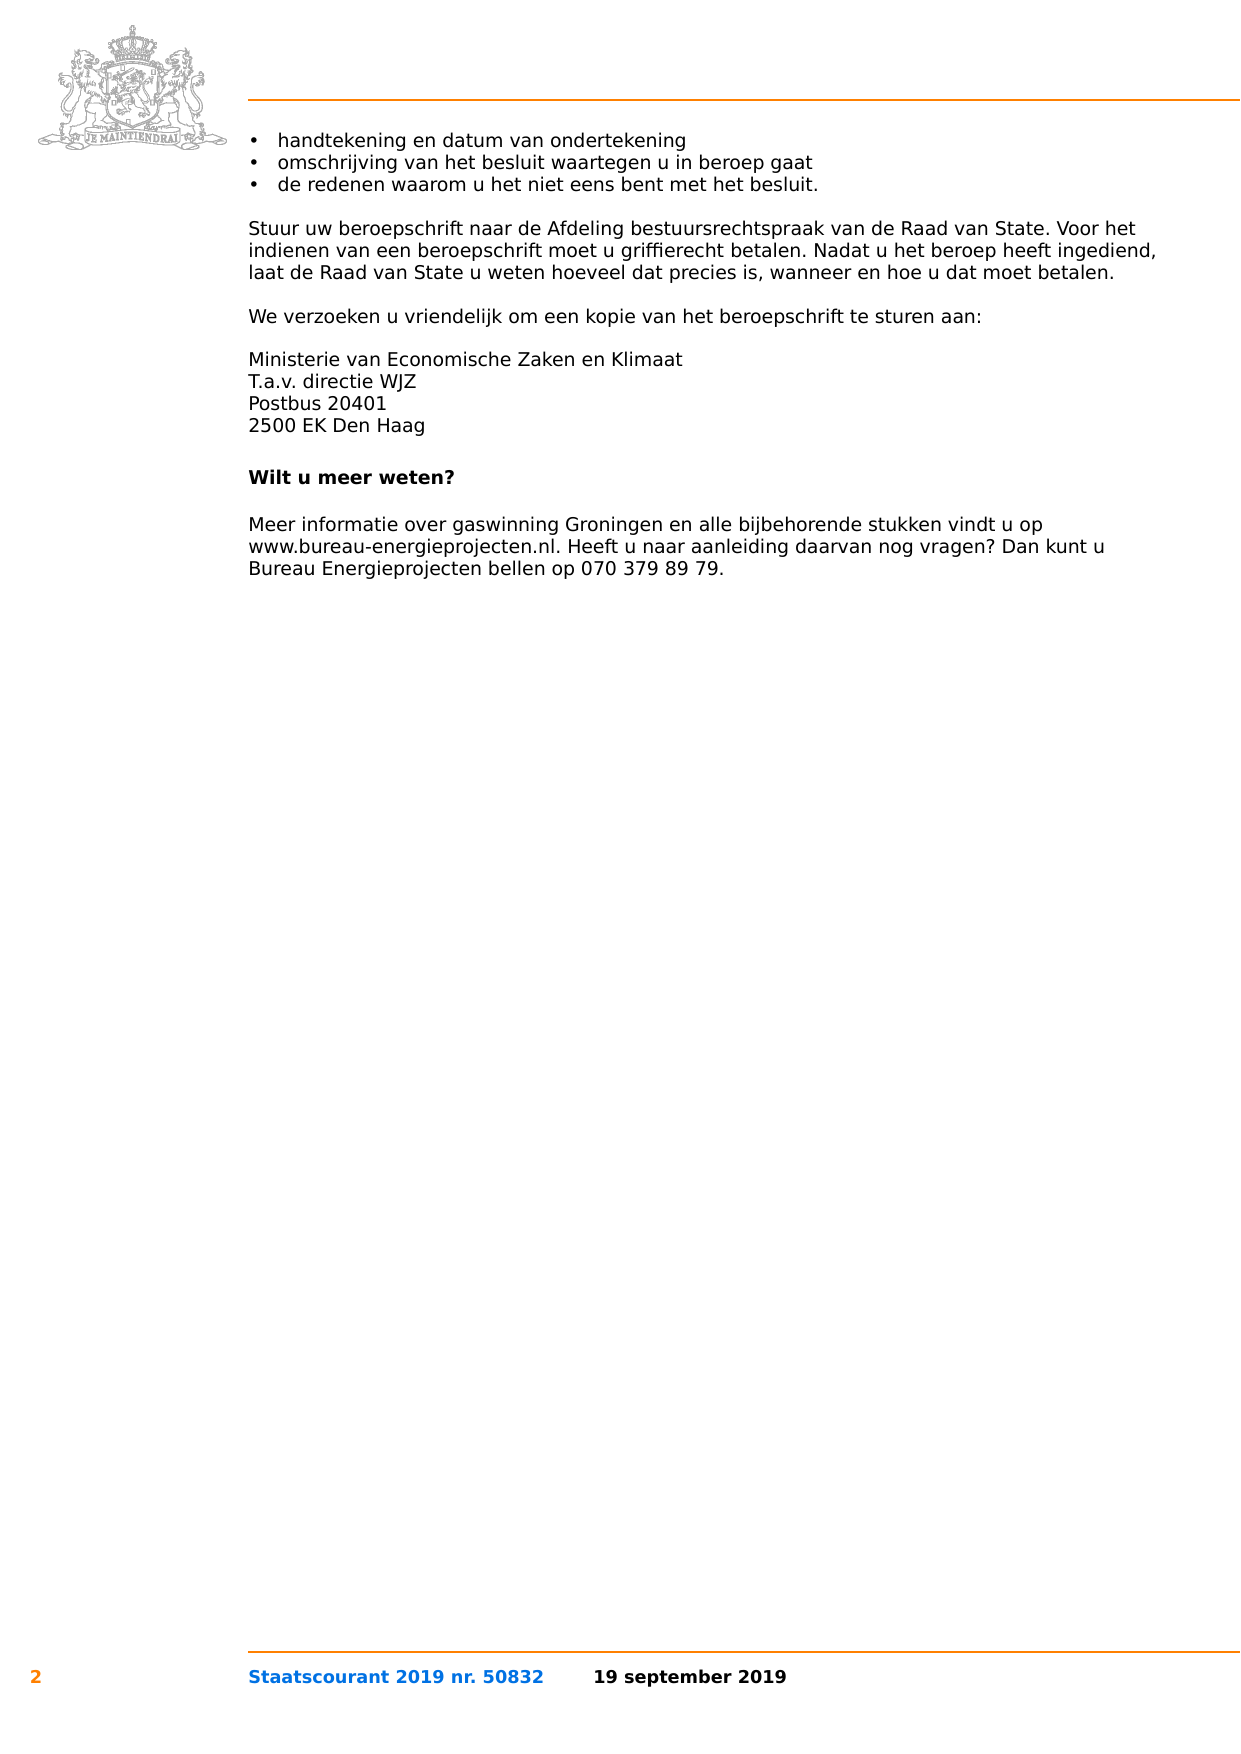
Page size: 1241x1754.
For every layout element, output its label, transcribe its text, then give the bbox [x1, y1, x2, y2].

text • handtekening en datum van ondertekening [248, 130, 1163, 152]
text We verzoeken u vriendelijk om een kopie van het beroepschrift te sturen aan: [248, 306, 1163, 327]
text Meer informatie over gaswinning Groningen en alle bijbehorende stukken vindt u op www.bureau-energieprojecten.nl. Heeft u naar aanleiding daarvan nog vragen? Dan kunt u Bureau Energieprojecten bellen op 070 379 89 79. [248, 514, 1163, 580]
text • omschrijving van het besluit waartegen u in beroep gaat [248, 152, 1163, 174]
text T.a.v. directie WJZ [248, 371, 1163, 393]
text Ministerie van Economische Zaken en Klimaat [248, 349, 1163, 371]
text Stuur uw beroepschrift naar de Afdeling bestuursrechtspraak van de Raad van State. Voor het indienen van een beroepschrift moet u griffierecht betalen. Nadat u het beroep heeft ingediend, laat de Raad van State u weten hoeveel dat precies is, wanneer en hoe u dat moet betalen. [248, 218, 1163, 284]
text 2500 EK Den Haag [248, 415, 1163, 437]
text Postbus 20401 [248, 393, 1163, 415]
subtitle Wilt u meer weten? [248, 467, 1163, 489]
picture [38, 25, 227, 150]
text • de redenen waarom u het niet eens bent met het besluit. [248, 174, 1163, 196]
